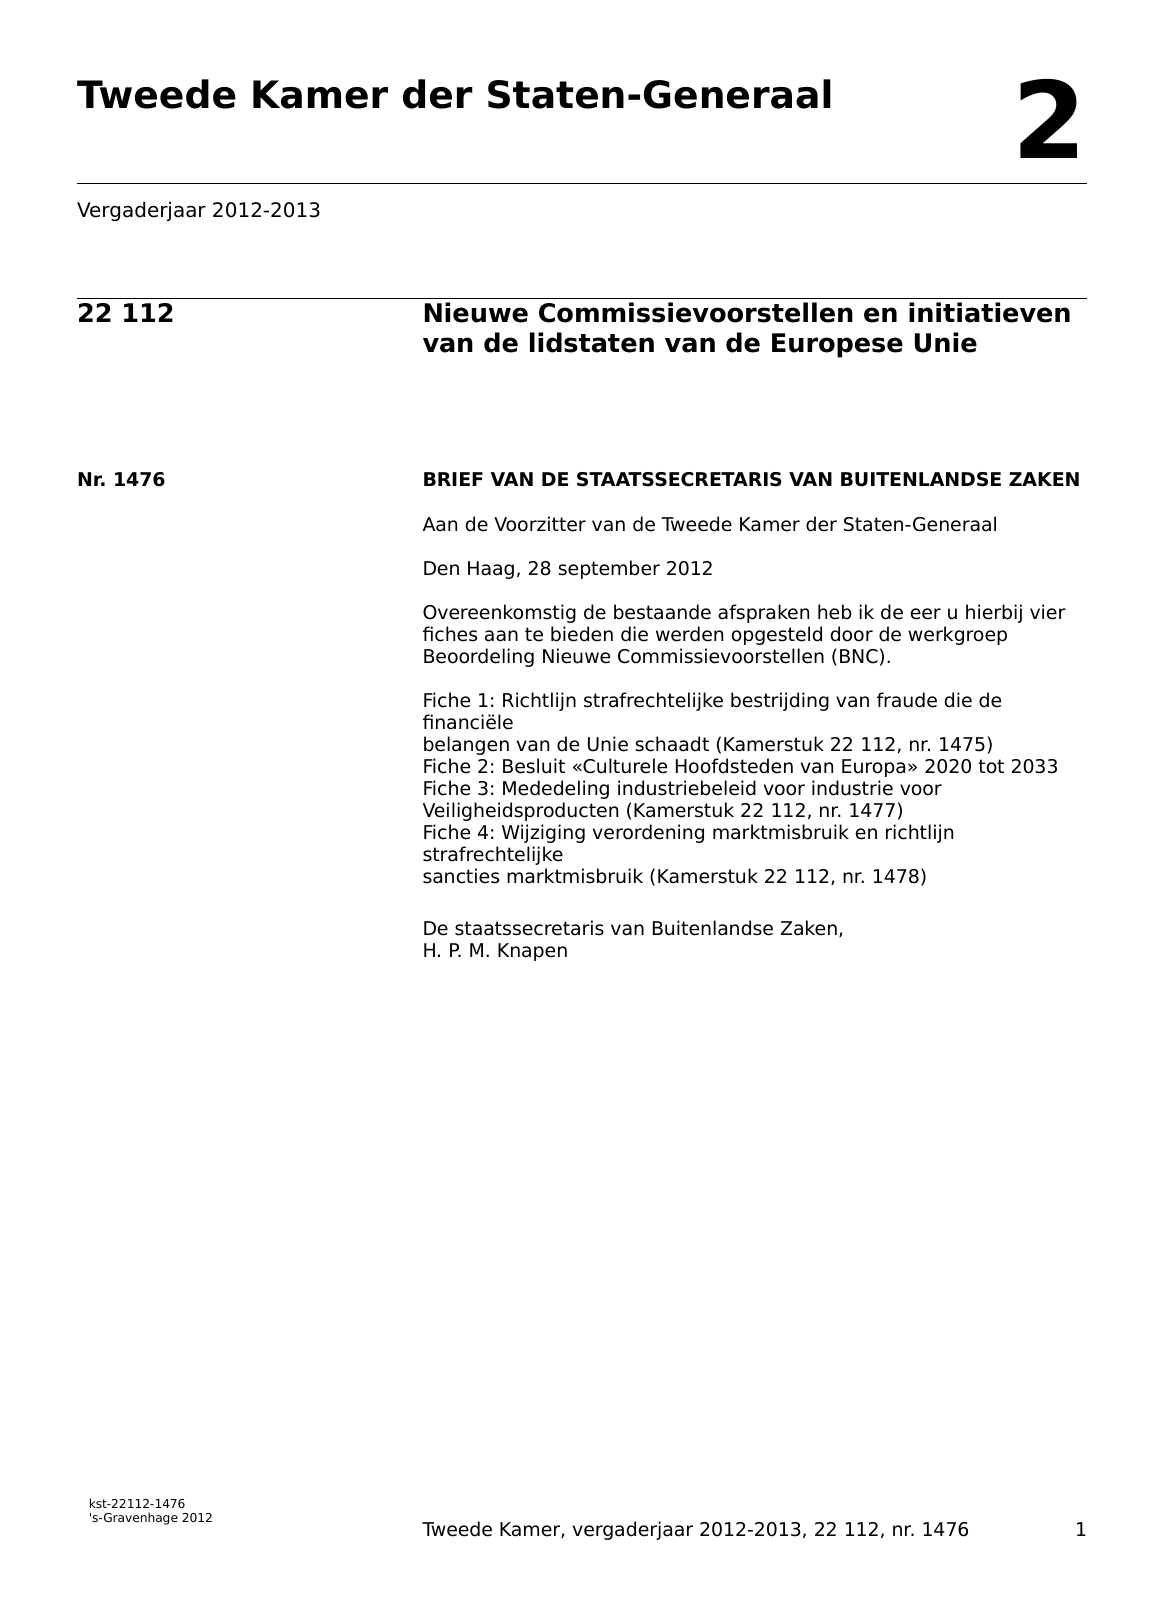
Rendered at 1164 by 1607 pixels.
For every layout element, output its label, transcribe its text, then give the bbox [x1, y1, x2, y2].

table_cell Vergaderjaar 2012-2013 [77, 184, 1087, 298]
subtitle 22 112 Nieuwe Commissievoorstellen en initiatieven van de lidstaten van de Europese Unie [77, 299, 1087, 358]
text Overeenkomstig de bestaande afspraken heb ik de eer u hierbij vier fiches aan te bieden die werden opgesteld door de werkgroep Beoordeling Nieuwe Commissievoorstellen (BNC). [422, 602, 1087, 668]
text Den Haag, 28 september 2012 [422, 558, 1087, 580]
text De staatssecretaris van Buitenlandse Zaken, H. P. M. Knapen [422, 918, 1087, 962]
text belangen van de Unie schaadt (Kamerstuk 22 112, nr. 1475) [422, 734, 1087, 756]
text Fiche 4: Wijziging verordening marktmisbruik en richtlijn strafrechtelijke [422, 822, 1087, 866]
text Aan de Voorzitter van de Tweede Kamer der Staten-Generaal [422, 513, 1087, 536]
text Veiligheidsproducten (Kamerstuk 22 112, nr. 1477) [422, 800, 1087, 822]
text kst-22112-1476 [88, 1497, 323, 1511]
subtitle Nr. 1476 BRIEF VAN DE STAATSSECRETARIS VAN BUITENLANDSE ZAKEN [77, 469, 1087, 491]
text sancties marktmisbruik (Kamerstuk 22 112, nr. 1478) [422, 866, 1087, 888]
text Fiche 2: Besluit «Culturele Hoofdsteden van Europa» 2020 tot 2033 [422, 756, 1087, 778]
text Fiche 1: Richtlijn strafrechtelijke bestrijding van fraude die de financiële [422, 690, 1087, 734]
text 's-Gravenhage 2012 [88, 1511, 323, 1525]
table_header Tweede Kamer der Staten-Generaal [77, 59, 886, 183]
text Fiche 3: Mededeling industriebeleid voor industrie voor [422, 778, 1087, 800]
table_header 2 [886, 59, 1087, 183]
